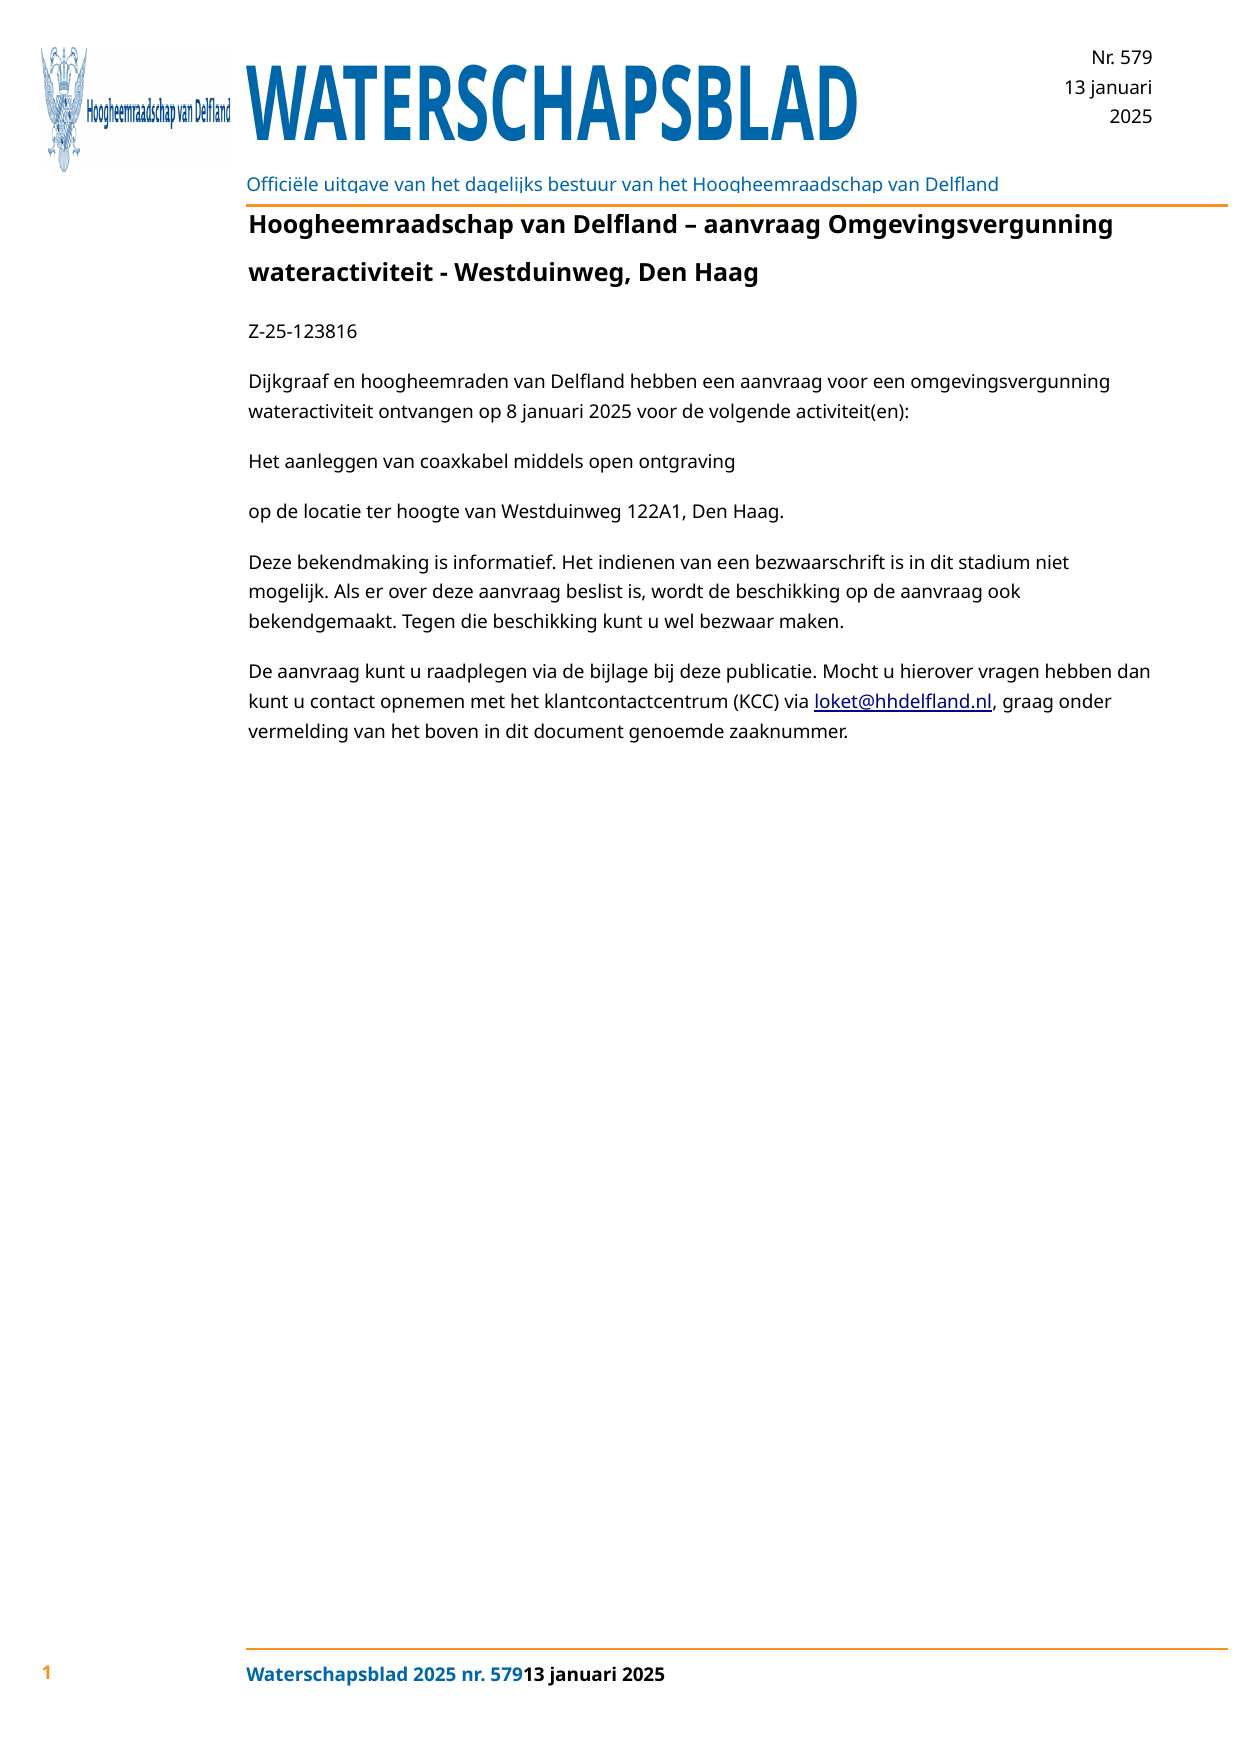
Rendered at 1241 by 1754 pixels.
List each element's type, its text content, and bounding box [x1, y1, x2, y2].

text op de locatie ter hoogte van Westduinweg 122A1, Den Haag. [248, 499, 1152, 524]
text Het aanleggen van coaxkabel middels open ontgraving [248, 448, 1152, 474]
text Deze bekendmaking is informatief. Het indienen van een bezwaarschrift is in dit stadium niet mogelijk. Als er over deze aanvraag beslist is, wordt de beschikking op de aanvraag ook bekendgemaakt. Tegen die beschikking kunt u wel bezwaar maken. [248, 549, 1152, 634]
text De aanvraag kunt u raadplegen via de bijlage bij deze publicatie. Mocht u hierover vragen hebben dan kunt u contact opnemen met het klantcontactcentrum (KCC) via loket@hhdelfland.nl, graag onder vermelding van het boven in dit document genoemde zaaknummer. [248, 659, 1152, 744]
text Z-25-123816 [248, 318, 1152, 344]
text Dijkgraaf en hoogheemraden van Delfland hebben een aanvraag voor een omgevingsvergunning wateractiviteit ontvangen op 8 januari 2025 voor de volgende activiteit(en): [248, 368, 1152, 424]
text Hoogheemraadschap van Delfland – aanvraag Omgevingsvergunning wateractiviteit - Westduinweg, Den Haag [248, 207, 1152, 288]
picture [41, 47, 231, 172]
